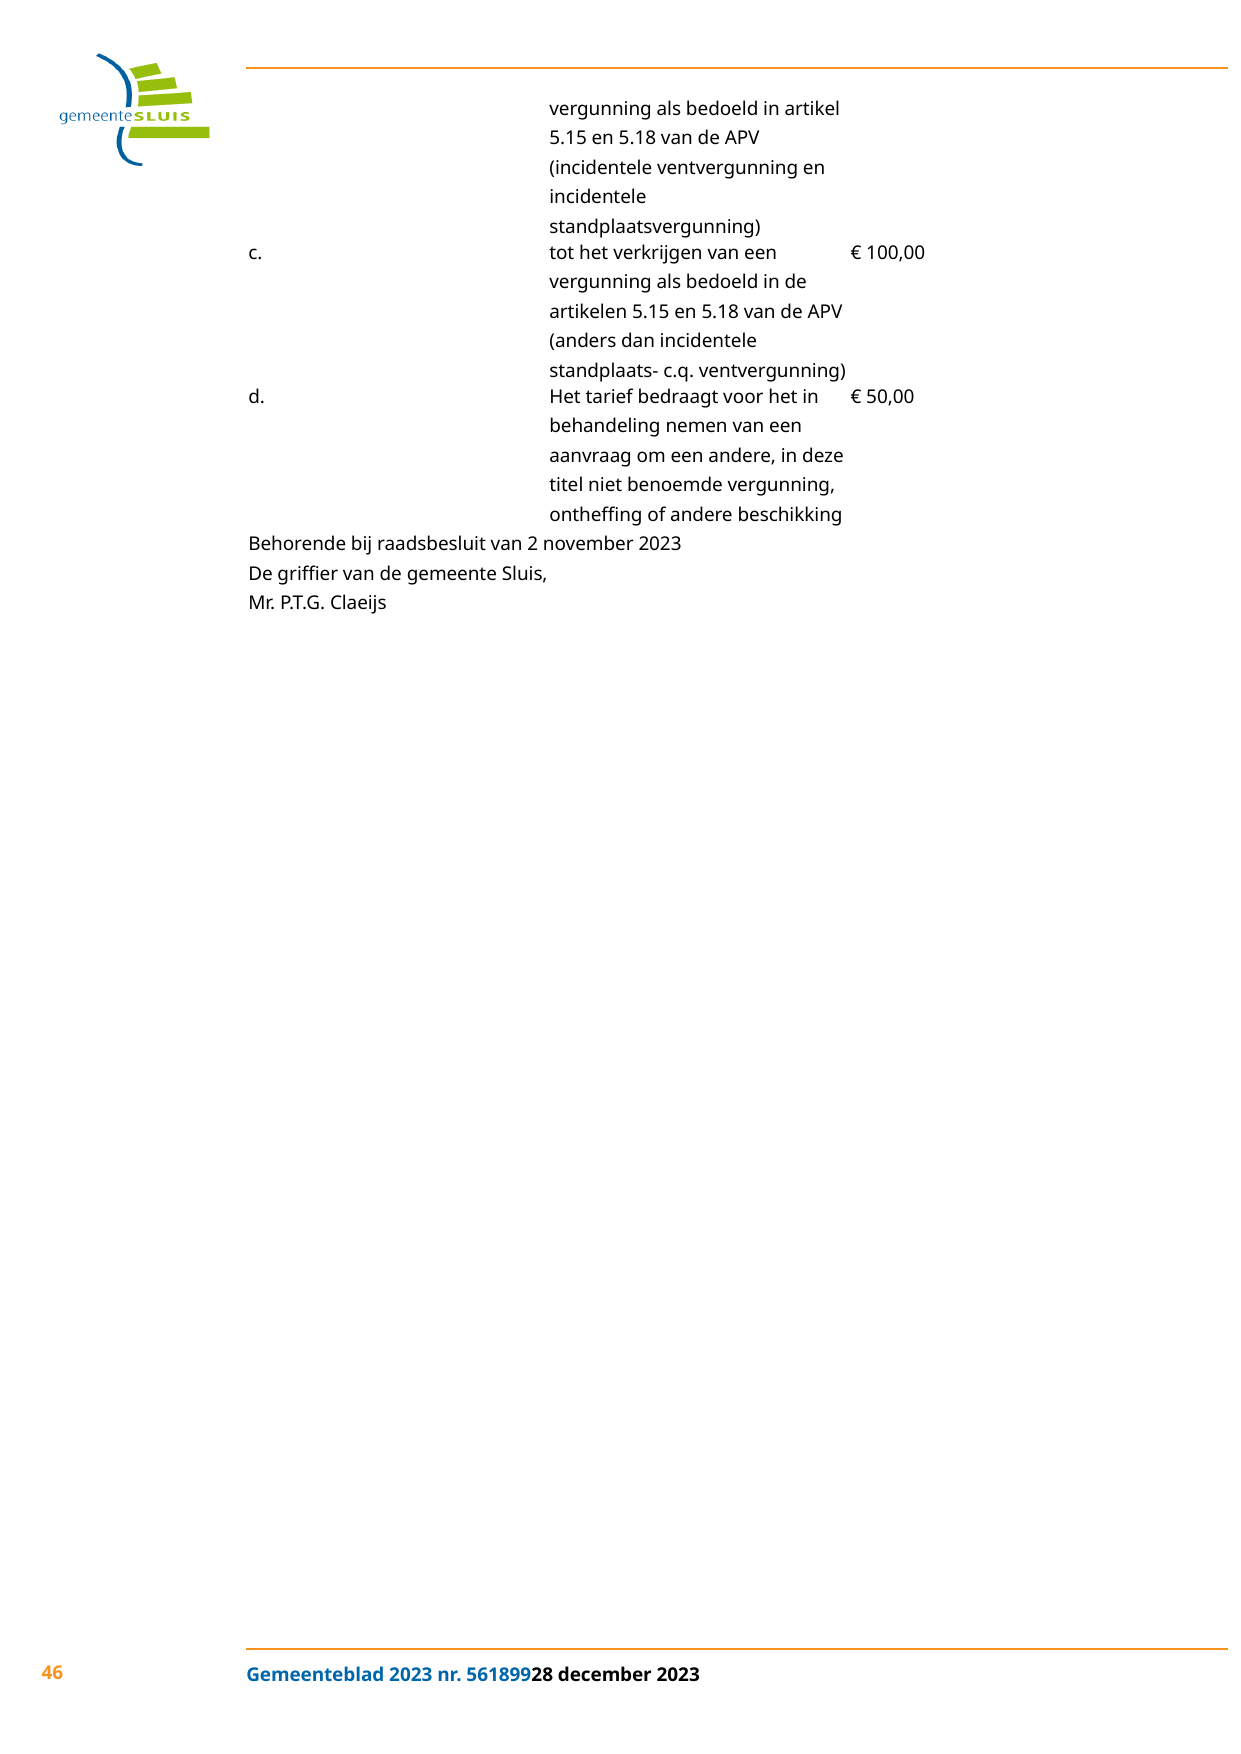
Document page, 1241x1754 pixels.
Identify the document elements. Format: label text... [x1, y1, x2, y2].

table_cell Het tarief bedraagt voor het in behandeling nemen van een aanvraag om een andere, in deze titel niet benoemde vergunning, ontheffing of andere beschikking [549, 383, 850, 527]
table_cell € 100,00 [850, 239, 1152, 383]
table_cell [248, 95, 549, 239]
text Mr. P.T.G. Claeijs [248, 589, 1152, 615]
table_cell vergunning als bedoeld in artikel 5.15 en 5.18 van de APV (incidentele ventvergunning en incidentele standplaatsvergunning) [549, 95, 850, 239]
table_cell c. [248, 239, 549, 383]
table_cell tot het verkrijgen van een vergunning als bedoeld in de artikelen 5.15 en 5.18 van de APV (anders dan incidentele standplaats- c.q. ventvergunning) [549, 239, 850, 383]
table_cell € 50,00 [850, 383, 1152, 527]
text De griffier van de gemeente Sluis, [248, 560, 1152, 586]
picture [41, 47, 231, 172]
text Behorende bij raadsbesluit van 2 november 2023 [248, 530, 1152, 556]
table_cell d. [248, 383, 549, 527]
table_cell [850, 95, 1152, 239]
